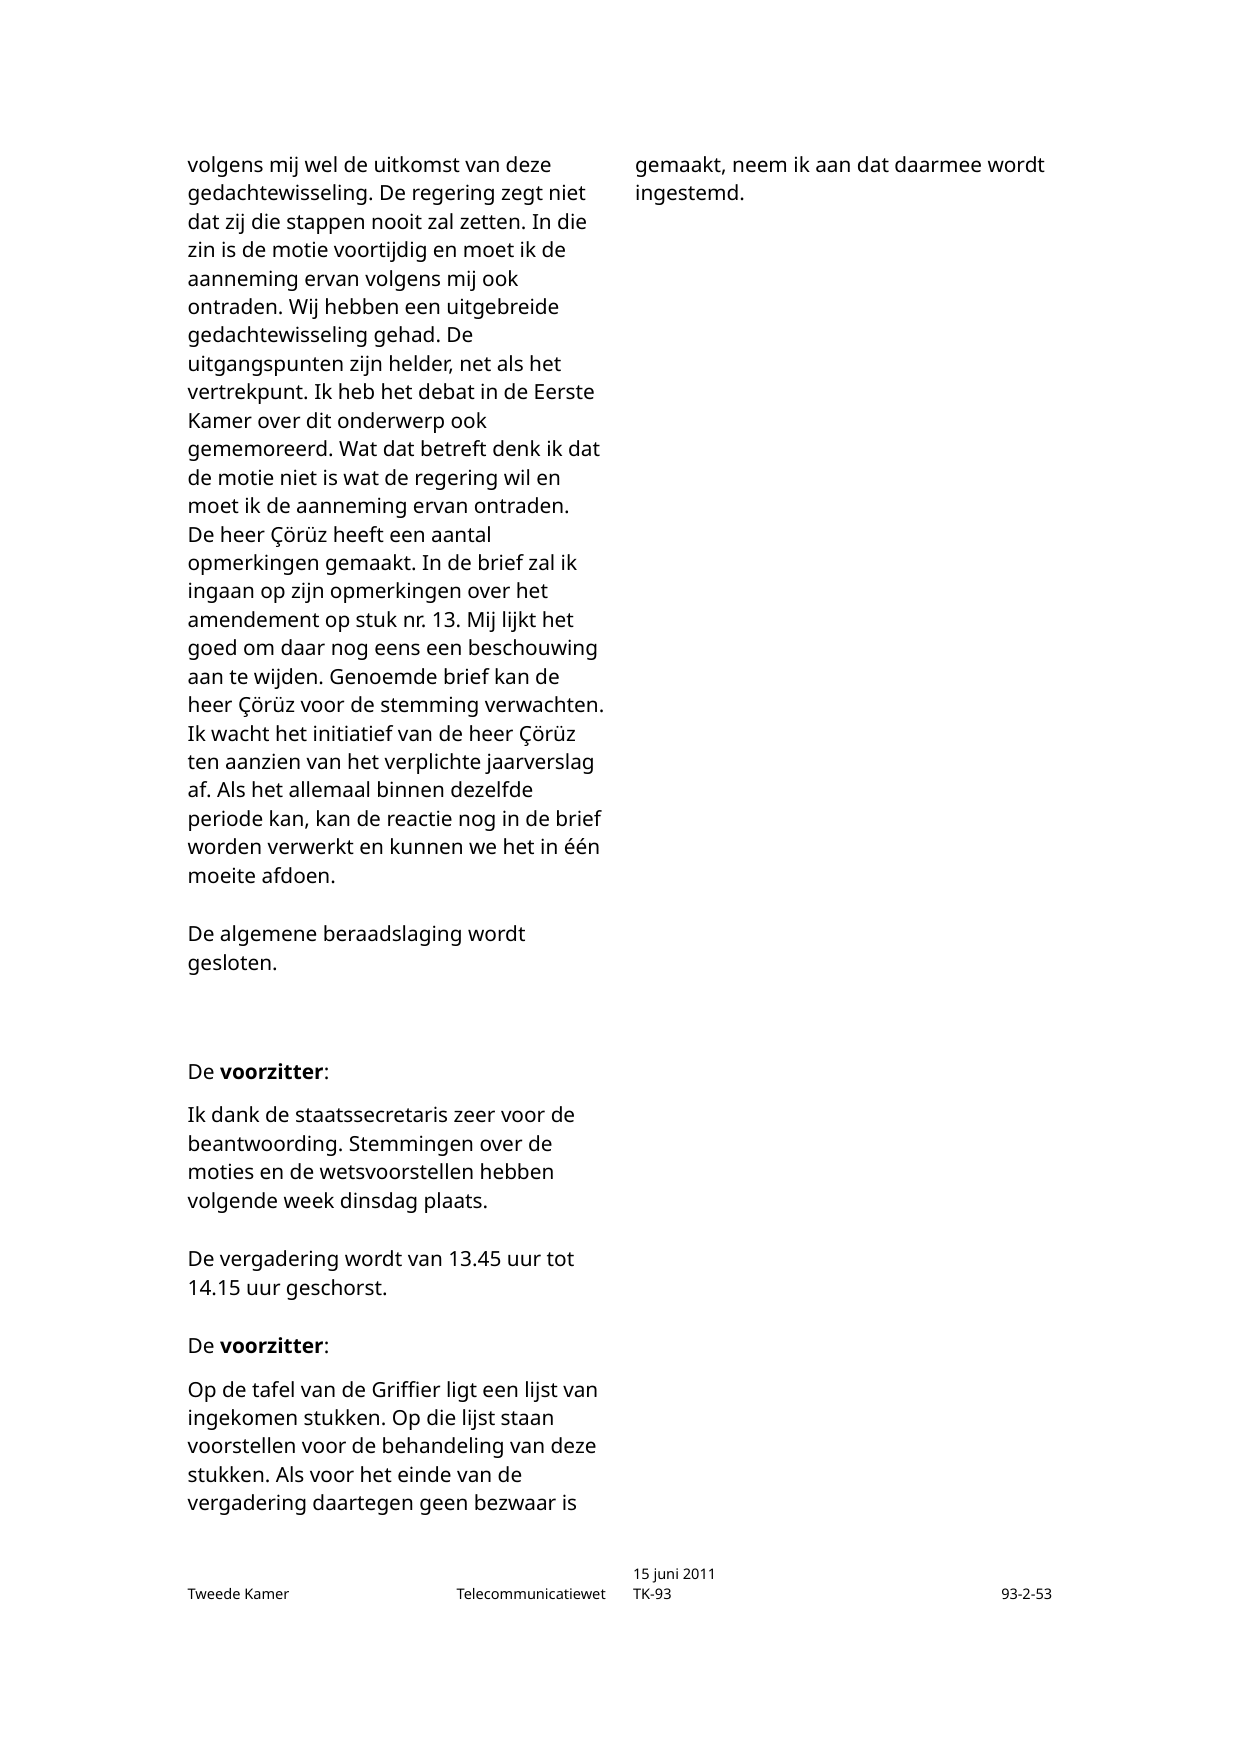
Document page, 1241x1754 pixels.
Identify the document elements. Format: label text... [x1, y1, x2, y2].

text  [187, 1006, 605, 1035]
text Op de tafel van de Griffier ligt een lijst van ingekomen stukken. Op die lijst staan voorstellen voor de behandeling van deze stukken. Als voor het einde van de vergadering daartegen geen bezwaar is [187, 1375, 605, 1517]
text De vergadering wordt van 13.45 uur tot 14.15 uur geschorst. [187, 1244, 605, 1301]
text Ik dank de staatssecretaris zeer voor de beantwoording. Stemmingen over de moties en de wetsvoorstellen hebben volgende week dinsdag plaats. [187, 1101, 605, 1214]
text De voorzitter: [187, 1057, 605, 1086]
text gemaakt, neem ik aan dat daarmee wordt ingestemd. [635, 150, 1053, 207]
text De voorzitter: [187, 1331, 605, 1360]
text De algemene beraadslaging wordt gesloten. [187, 919, 605, 976]
text Ik wacht het initiatief van de heer Çörüz ten aanzien van het verplichte jaarverslag af. Als het allemaal binnen dezelfde periode kan, kan de reactie nog in de brief worden verwerkt en kunnen we het in één moeite afdoen. [187, 719, 605, 889]
text volgens mij wel de uitkomst van deze gedachtewisseling. De regering zegt niet dat zij die stappen nooit zal zetten. In die zin is de motie voortijdig en moet ik de aanneming ervan volgens mij ook ontraden. Wij hebben een uitgebreide gedachtewisseling gehad. De uitgangspunten zijn helder, net als het vertrekpunt. Ik heb het debat in de Eerste Kamer over dit onderwerp ook gememoreerd. Wat dat betreft denk ik dat de motie niet is wat de regering wil en moet ik de aanneming ervan ontraden. [187, 150, 605, 520]
text De heer Çörüz heeft een aantal opmerkingen gemaakt. In de brief zal ik ingaan op zijn opmerkingen over het amendement op stuk nr. 13. Mij lijkt het goed om daar nog eens een beschouwing aan te wijden. Genoemde brief kan de heer Çörüz voor de stemming verwachten. [187, 520, 605, 719]
